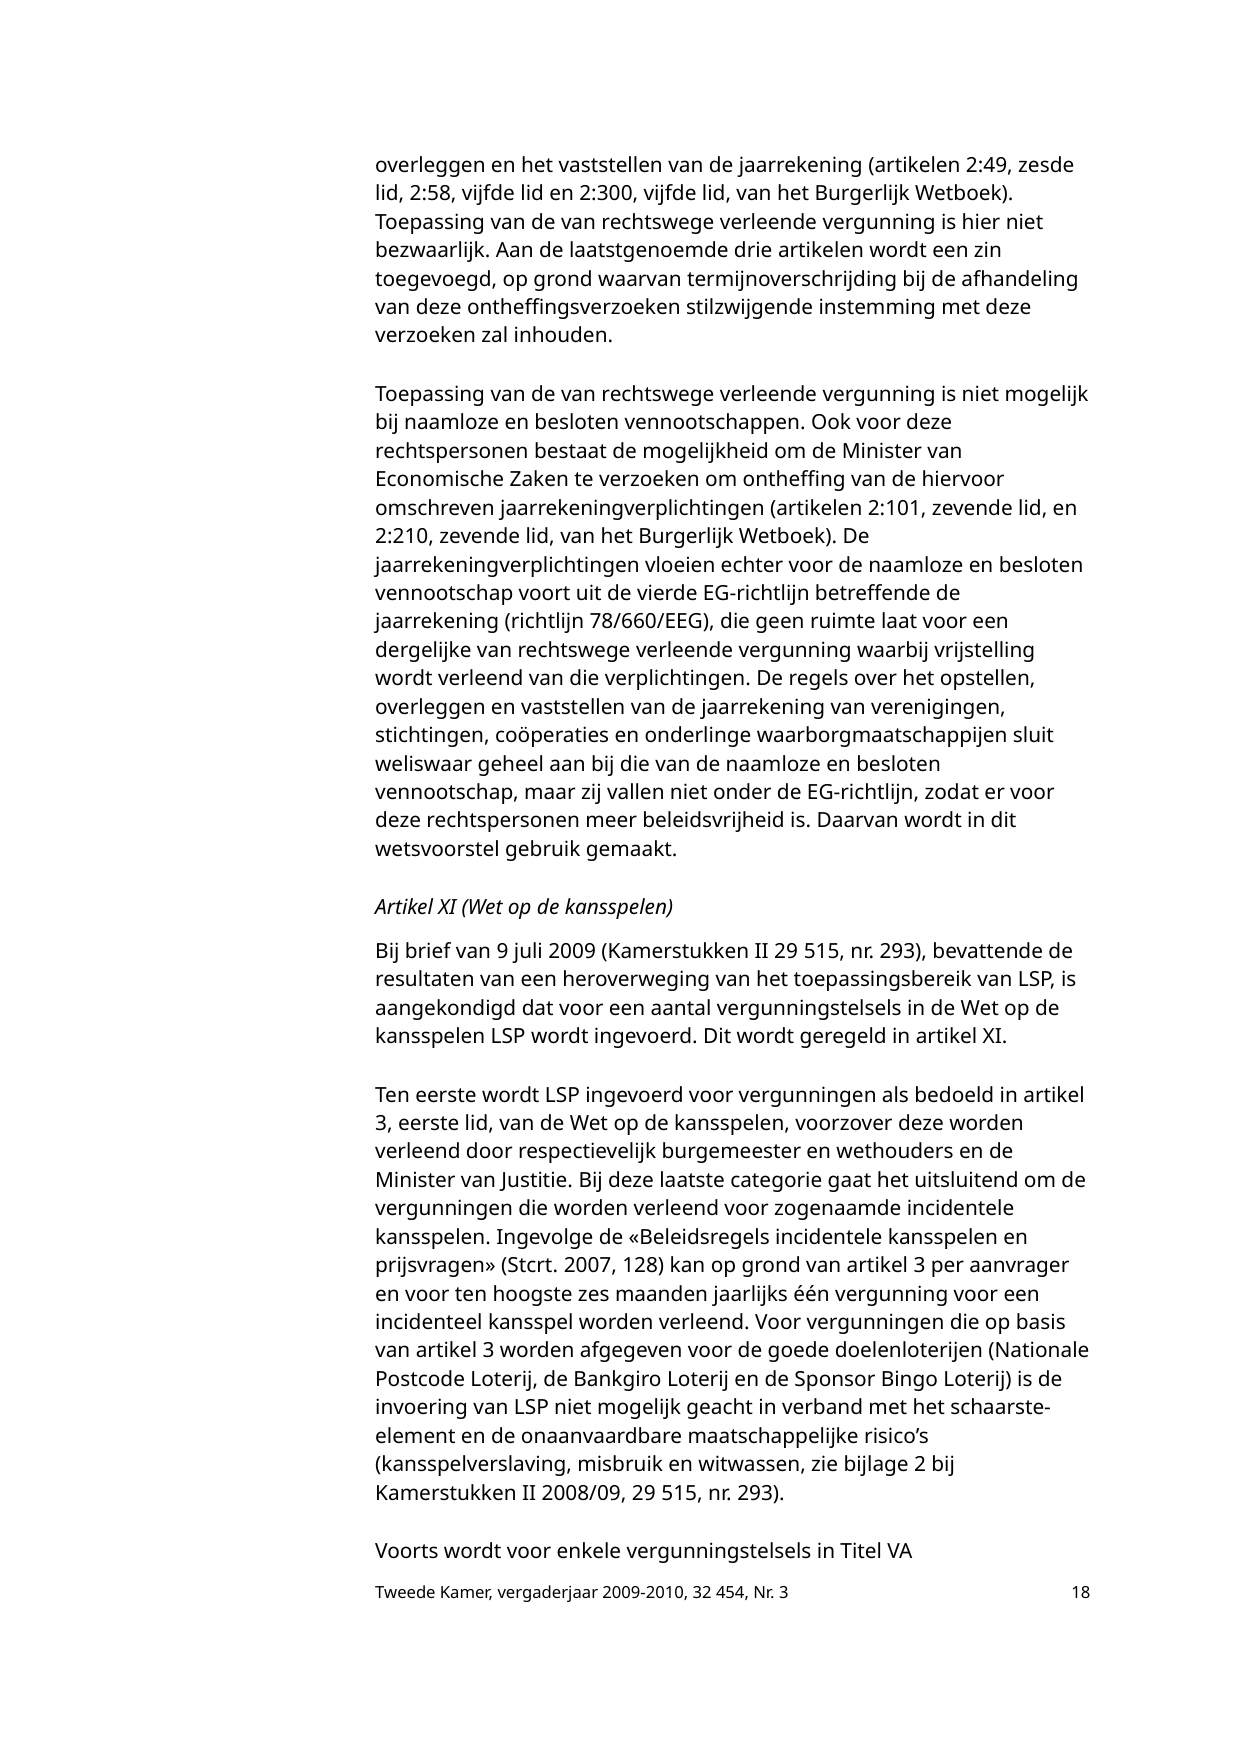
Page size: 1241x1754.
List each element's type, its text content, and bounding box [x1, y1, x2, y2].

text Toepassing van de van rechtswege verleende vergunning is niet mogelijk bij naamloze en besloten vennootschappen. Ook voor deze rechtspersonen bestaat de mogelijkheid om de Minister van Economische Zaken te verzoeken om ontheffing van de hiervoor omschreven jaarrekeningverplichtingen (artikelen 2:101, zevende lid, en 2:210, zevende lid, van het Burgerlijk Wetboek). De jaarrekeningverplichtingen vloeien echter voor de naamloze en besloten vennootschap voort uit de vierde EG-richtlijn betreffende de jaarrekening (richtlijn 78/660/EEG), die geen ruimte laat voor een dergelijke van rechtswege verleende vergunning waarbij vrijstelling wordt verleend van die verplichtingen. De regels over het opstellen, overleggen en vaststellen van de jaarrekening van verenigingen, stichtingen, coöperaties en onderlinge waarborgmaatschappijen sluit weliswaar geheel aan bij die van de naamloze en besloten vennootschap, maar zij vallen niet onder de EG-richtlijn, zodat er voor deze rechtspersonen meer beleidsvrijheid is. Daarvan wordt in dit wetsvoorstel gebruik gemaakt. [375, 379, 1090, 862]
text overleggen en het vaststellen van de jaarrekening (artikelen 2:49, zesde lid, 2:58, vijfde lid en 2:300, vijfde lid, van het Burgerlijk Wetboek). Toepassing van de van rechtswege verleende vergunning is hier niet bezwaarlijk. Aan de laatstgenoemde drie artikelen wordt een zin toegevoegd, op grond waarvan termijnoverschrijding bij de afhandeling van deze ontheffingsverzoeken stilzwijgende instemming met deze verzoeken zal inhouden. [375, 150, 1090, 349]
text Ten eerste wordt LSP ingevoerd voor vergunningen als bedoeld in artikel 3, eerste lid, van de Wet op de kansspelen, voorzover deze worden verleend door respectievelijk burgemeester en wethouders en de Minister van Justitie. Bij deze laatste categorie gaat het uitsluitend om de vergunningen die worden verleend voor zogenaamde incidentele kansspelen. Ingevolge de «Beleidsregels incidentele kansspelen en prijsvragen» (Stcrt. 2007, 128) kan op grond van artikel 3 per aanvrager en voor ten hoogste zes maanden jaarlijks één vergunning voor een incidenteel kansspel worden verleend. Voor vergunningen die op basis van artikel 3 worden afgegeven voor de goede doelenloterijen (Nationale Postcode Loterij, de Bankgiro Loterij en de Sponsor Bingo Loterij) is de invoering van LSP niet mogelijk geacht in verband met het schaarste-element en de onaanvaardbare maatschappelijke risico’s (kansspelverslaving, misbruik en witwassen, zie bijlage 2 bij Kamerstukken II 2008/09, 29 515, nr. 293). [375, 1080, 1090, 1506]
text Bij brief van 9 juli 2009 (Kamerstukken II 29 515, nr. 293), bevattende de resultaten van een heroverweging van het toepassingsbereik van LSP, is aangekondigd dat voor een aantal vergunningstelsels in de Wet op de kansspelen LSP wordt ingevoerd. Dit wordt geregeld in artikel XI. [375, 936, 1090, 1050]
text Voorts wordt voor enkele vergunningstelsels in Titel VA [375, 1536, 1090, 1565]
text Artikel XI (Wet op de kansspelen) [375, 892, 1090, 921]
